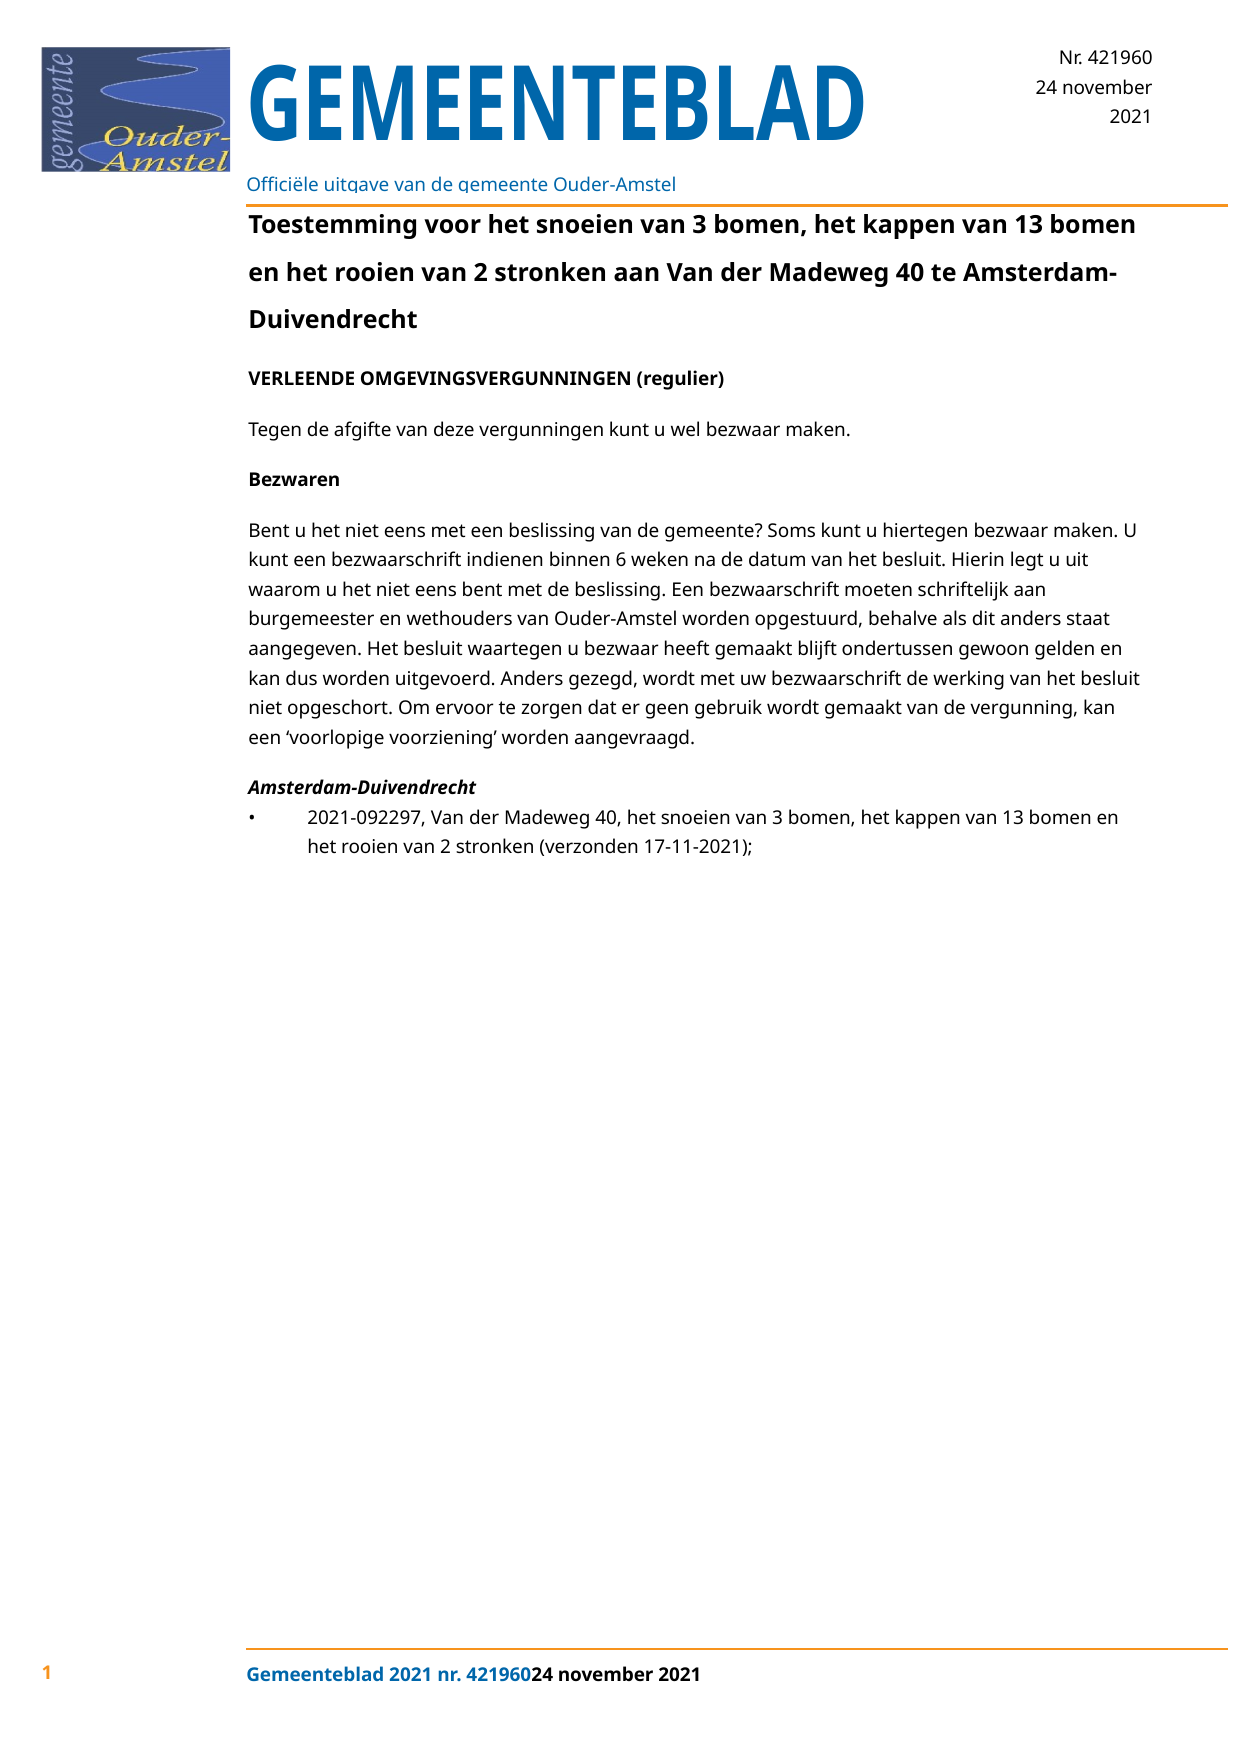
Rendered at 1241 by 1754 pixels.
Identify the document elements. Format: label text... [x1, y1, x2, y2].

text Tegen de afgifte van deze vergunningen kunt u wel bezwaar maken. [248, 416, 1152, 442]
text Amsterdam-Duivendrecht [248, 774, 1152, 800]
list 2021-092297, Van der Madeweg 40, het snoeien van 3 bomen, het kappen van 13 bomen en het rooien van 2 stronken (verzonden 17-11-2021); [248, 804, 1152, 859]
text Bent u het niet eens met een beslissing van de gemeente? Soms kunt u hiertegen bezwaar maken. U kunt een bezwaarschrift indienen binnen 6 weken na de datum van het besluit. Hierin legt u uit waarom u het niet eens bent met de beslissing. Een bezwaarschrift moeten schriftelijk aan burgemeester en wethouders van Ouder-Amstel worden opgestuurd, behalve als dit anders staat aangegeven. Het besluit waartegen u bezwaar heeft gemaakt blijft ondertussen gewoon gelden en kan dus worden uitgevoerd. Anders gezegd, wordt met uw bezwaarschrift de werking van het besluit niet opgeschort. Om ervoor te zorgen dat er geen gebruik wordt gemaakt van de vergunning, kan een ‘voorlopige voorziening’ worden aangevraagd. [248, 517, 1152, 749]
picture [41, 47, 231, 172]
text VERLEENDE OMGEVINGSVERGUNNINGEN (regulier) [248, 366, 1152, 391]
text Toestemming voor het snoeien van 3 bomen, het kappen van 13 bomen en het rooien van 2 stronken aan Van der Madeweg 40 te Amsterdam-Duivendrecht [248, 207, 1152, 336]
text Bezwaren [248, 466, 1152, 492]
